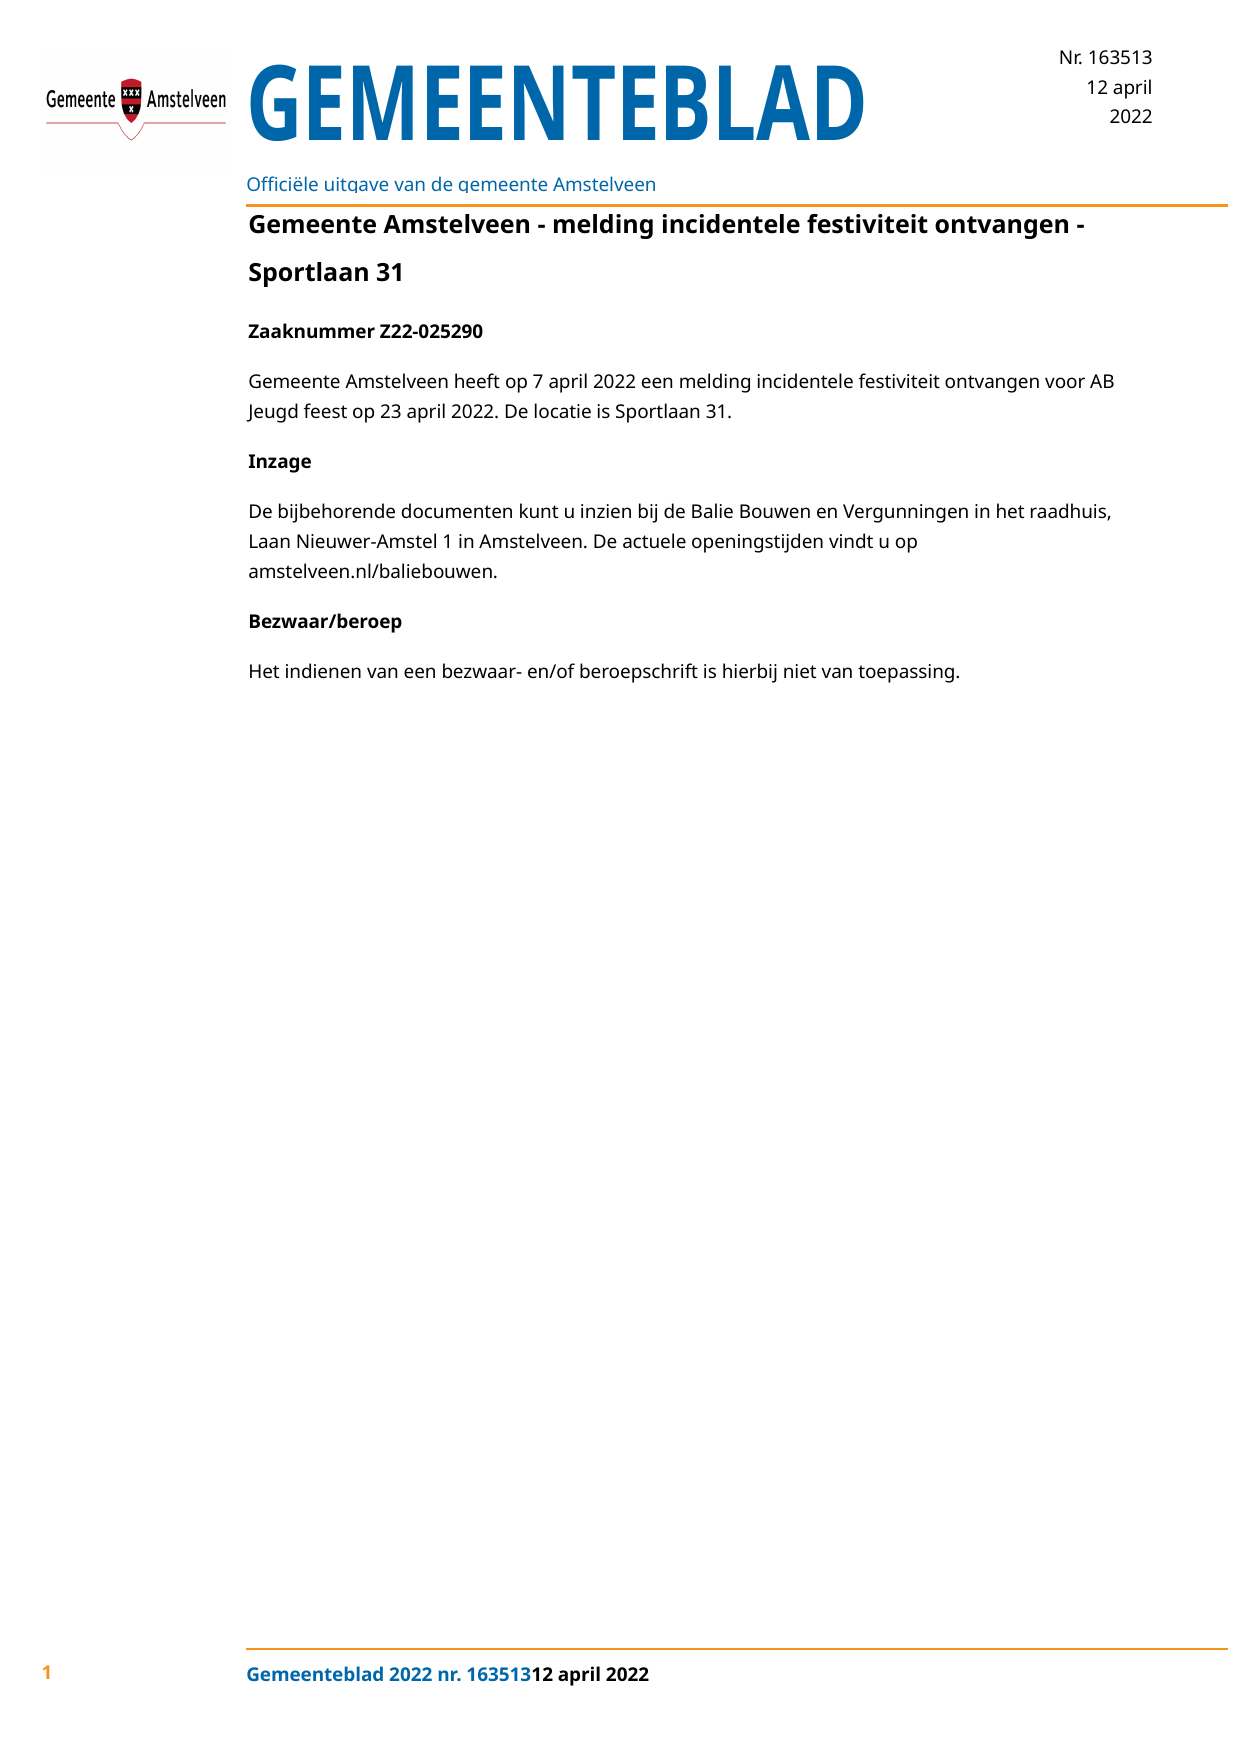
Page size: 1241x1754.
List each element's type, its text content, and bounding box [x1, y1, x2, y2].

picture [41, 47, 231, 172]
text Bezwaar/beroep [248, 608, 1152, 634]
text Gemeente Amstelveen - melding incidentele festiviteit ontvangen - Sportlaan 31 [248, 207, 1152, 288]
text Het indienen van een bezwaar- en/of beroepschrift is hierbij niet van toepassing. [248, 659, 1152, 684]
text Zaaknummer Z22-025290 [248, 318, 1152, 344]
text De bijbehorende documenten kunt u inzien bij de Balie Bouwen en Vergunningen in het raadhuis, Laan Nieuwer-Amstel 1 in Amstelveen. De actuele openingstijden vindt u op amstelveen.nl/baliebouwen. [248, 499, 1152, 584]
text Inzage [248, 448, 1152, 474]
text Gemeente Amstelveen heeft op 7 april 2022 een melding incidentele festiviteit ontvangen voor AB Jeugd feest op 23 april 2022. De locatie is Sportlaan 31. [248, 368, 1152, 424]
